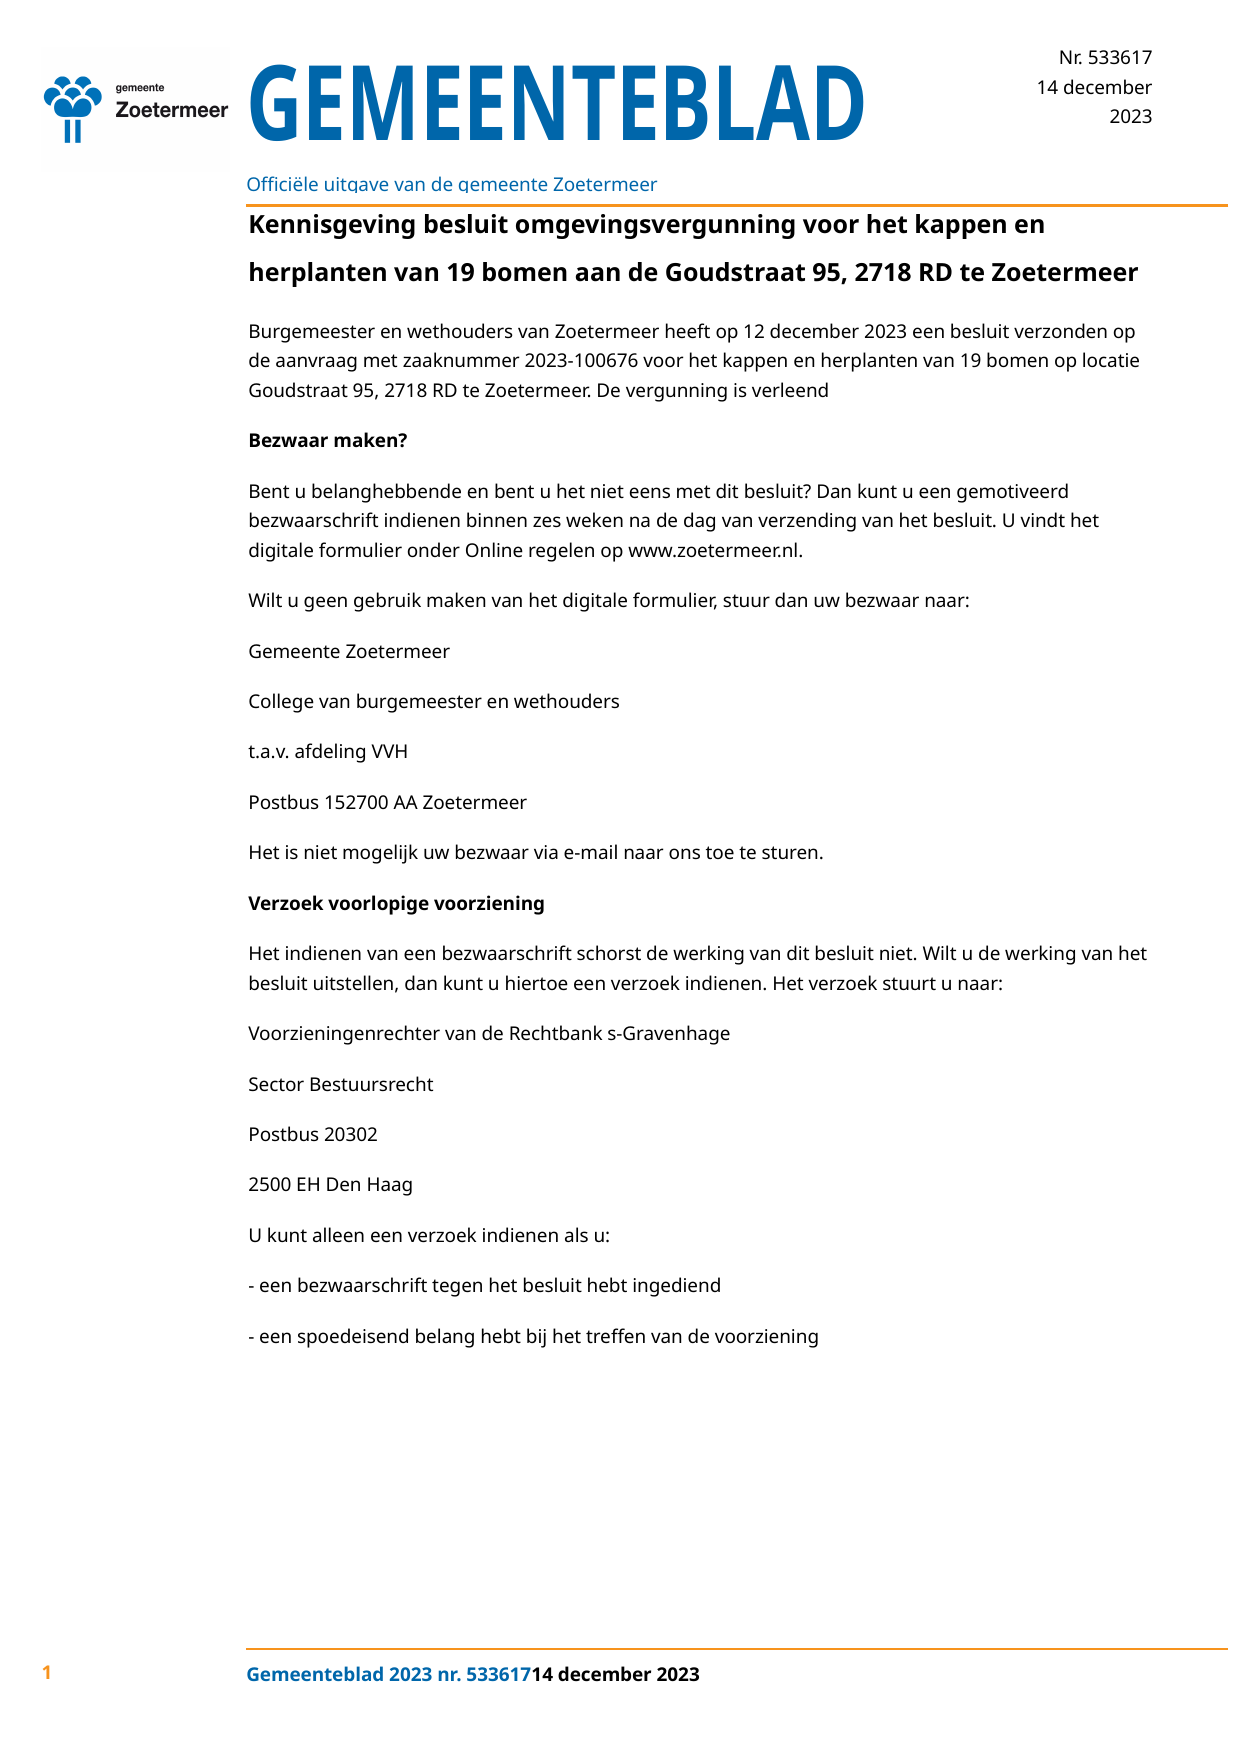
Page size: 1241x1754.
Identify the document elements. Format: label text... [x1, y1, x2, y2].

text Bent u belanghebbende en bent u het niet eens met dit besluit? Dan kunt u een gemotiveerd bezwaarschrift indienen binnen zes weken na de dag van verzending van het besluit. U vindt het digitale formulier onder Online regelen op www.zoetermeer.nl. [248, 478, 1152, 563]
text U kunt alleen een verzoek indienen als u: [248, 1222, 1152, 1248]
text Kennisgeving besluit omgevingsvergunning voor het kappen en herplanten van 19 bomen aan de Goudstraat 95, 2718 RD te Zoetermeer [248, 207, 1152, 288]
text Sector Bestuursrecht [248, 1071, 1152, 1097]
text Wilt u geen gebruik maken van het digitale formulier, stuur dan uw bezwaar naar: [248, 587, 1152, 613]
text 2500 EH Den Haag [248, 1172, 1152, 1197]
text Het indienen van een bezwaarschrift schorst de werking van dit besluit niet. Wilt u de werking van het besluit uitstellen, dan kunt u hiertoe een verzoek indienen. Het verzoek stuurt u naar: [248, 940, 1152, 996]
text t.a.v. afdeling VVH [248, 739, 1152, 764]
text Gemeente Zoetermeer [248, 638, 1152, 664]
picture [41, 47, 231, 172]
text Voorzieningenrechter van de Rechtbank s-Gravenhage [248, 1020, 1152, 1046]
text Het is niet mogelijk uw bezwaar via e-mail naar ons toe te sturen. [248, 839, 1152, 865]
text Verzoek voorlopige voorziening [248, 890, 1152, 916]
text Burgemeester en wethouders van Zoetermeer heeft op 12 december 2023 een besluit verzonden op de aanvraag met zaaknummer 2023-100676 voor het kappen en herplanten van 19 bomen op locatie Goudstraat 95, 2718 RD te Zoetermeer. De vergunning is verleend [248, 318, 1152, 403]
text - een bezwaarschrift tegen het besluit hebt ingediend [248, 1272, 1152, 1298]
text College van burgemeester en wethouders [248, 688, 1152, 714]
text Postbus 20302 [248, 1121, 1152, 1147]
text Bezwaar maken? [248, 427, 1152, 453]
text - een spoedeisend belang hebt bij het treffen van de voorziening [248, 1323, 1152, 1349]
text Postbus 152700 AA Zoetermeer [248, 789, 1152, 815]
